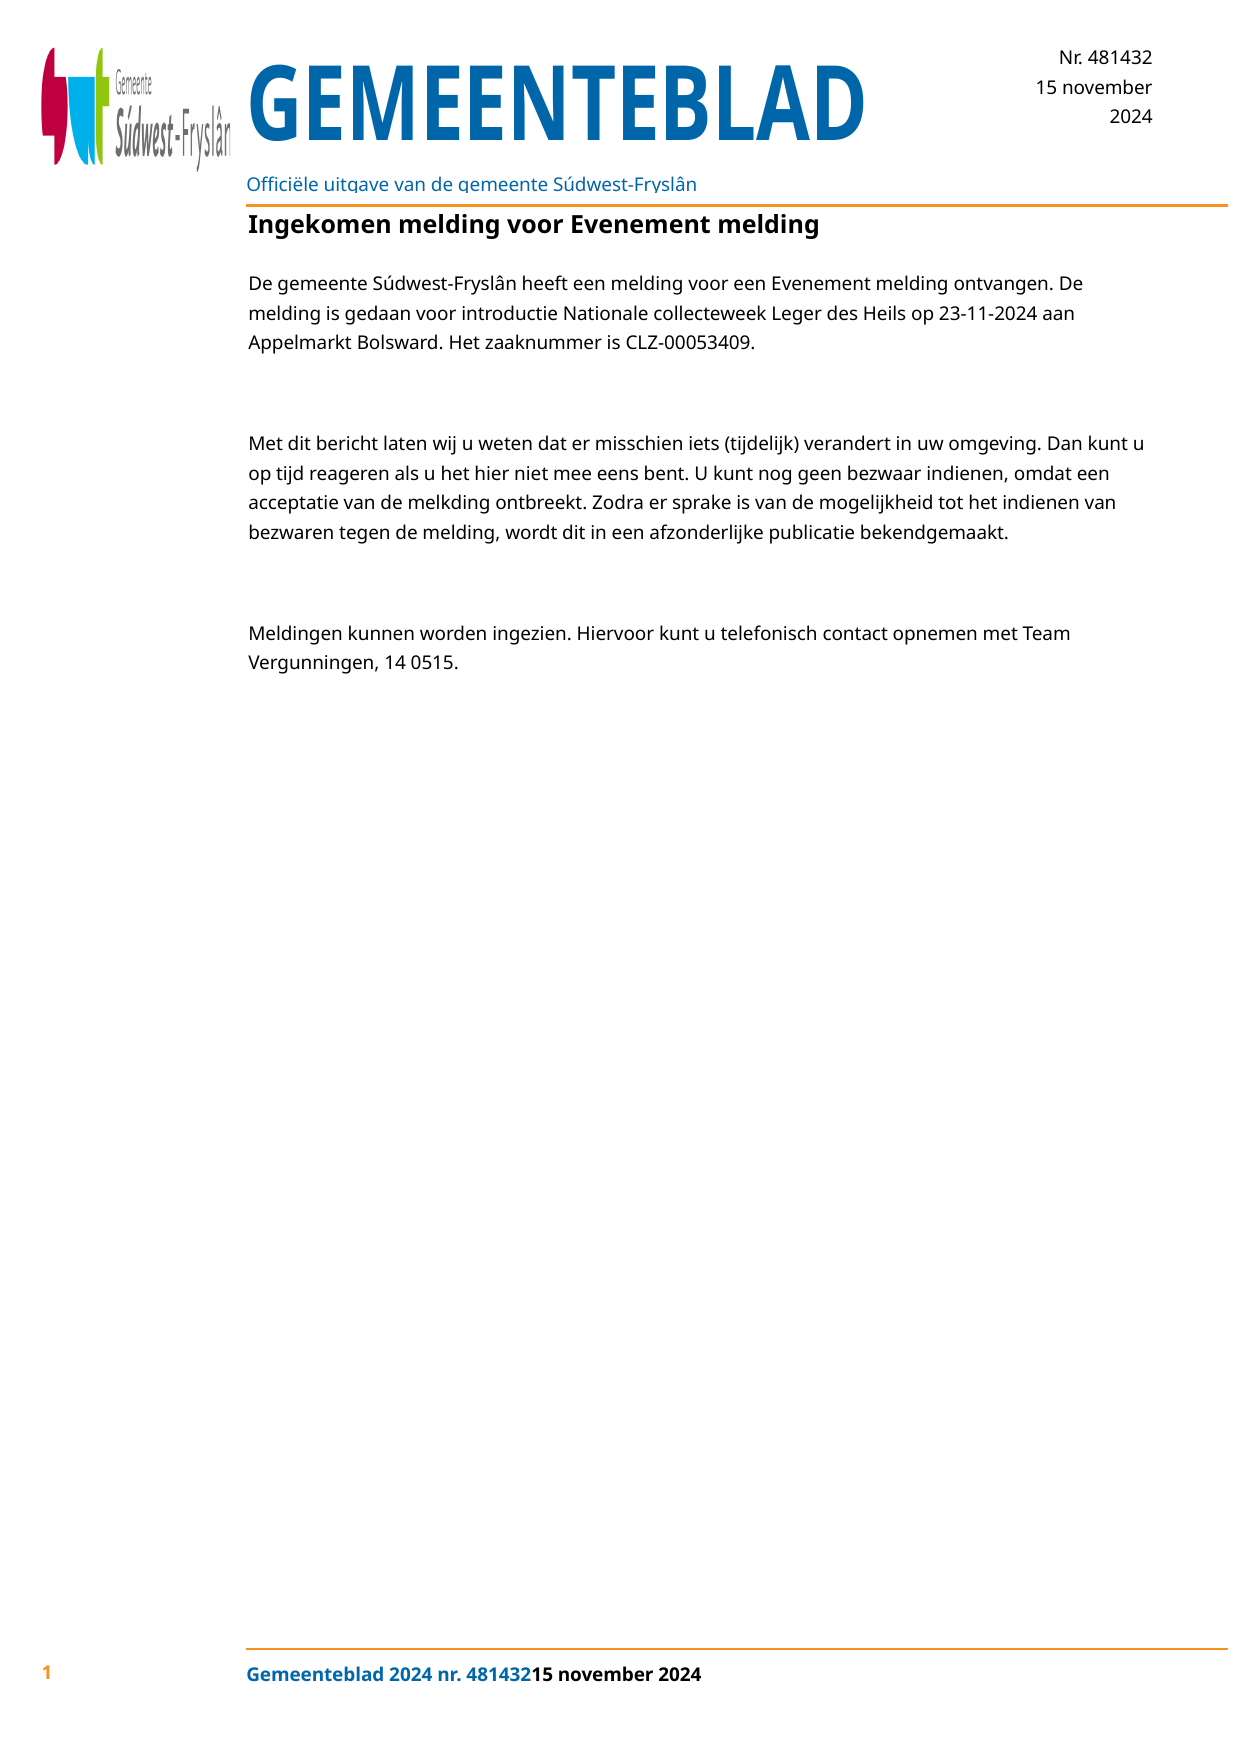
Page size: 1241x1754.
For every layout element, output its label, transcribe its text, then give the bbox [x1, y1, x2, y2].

text Meldingen kunnen worden ingezien. Hiervoor kunt u telefonisch contact opnemen met Team Vergunningen, 14 0515. [248, 620, 1152, 675]
text De gemeente Súdwest-Fryslân heeft een melding voor een Evenement melding ontvangen. De melding is gedaan voor introductie Nationale collecteweek Leger des Heils op 23-11-2024 aan Appelmarkt Bolsward. Het zaaknummer is CLZ-00053409. [248, 270, 1152, 355]
picture [41, 47, 231, 172]
text Ingekomen melding voor Evenement melding [248, 207, 1152, 241]
text Met dit bericht laten wij u weten dat er misschien iets (tijdelijk) verandert in uw omgeving. Dan kunt u op tijd reageren als u het hier niet mee eens bent. U kunt nog geen bezwaar indienen, omdat een acceptatie van de melkding ontbreekt. Zodra er sprake is van de mogelijkheid tot het indienen van bezwaren tegen de melding, wordt dit in een afzonderlijke publicatie bekendgemaakt. [248, 430, 1152, 545]
